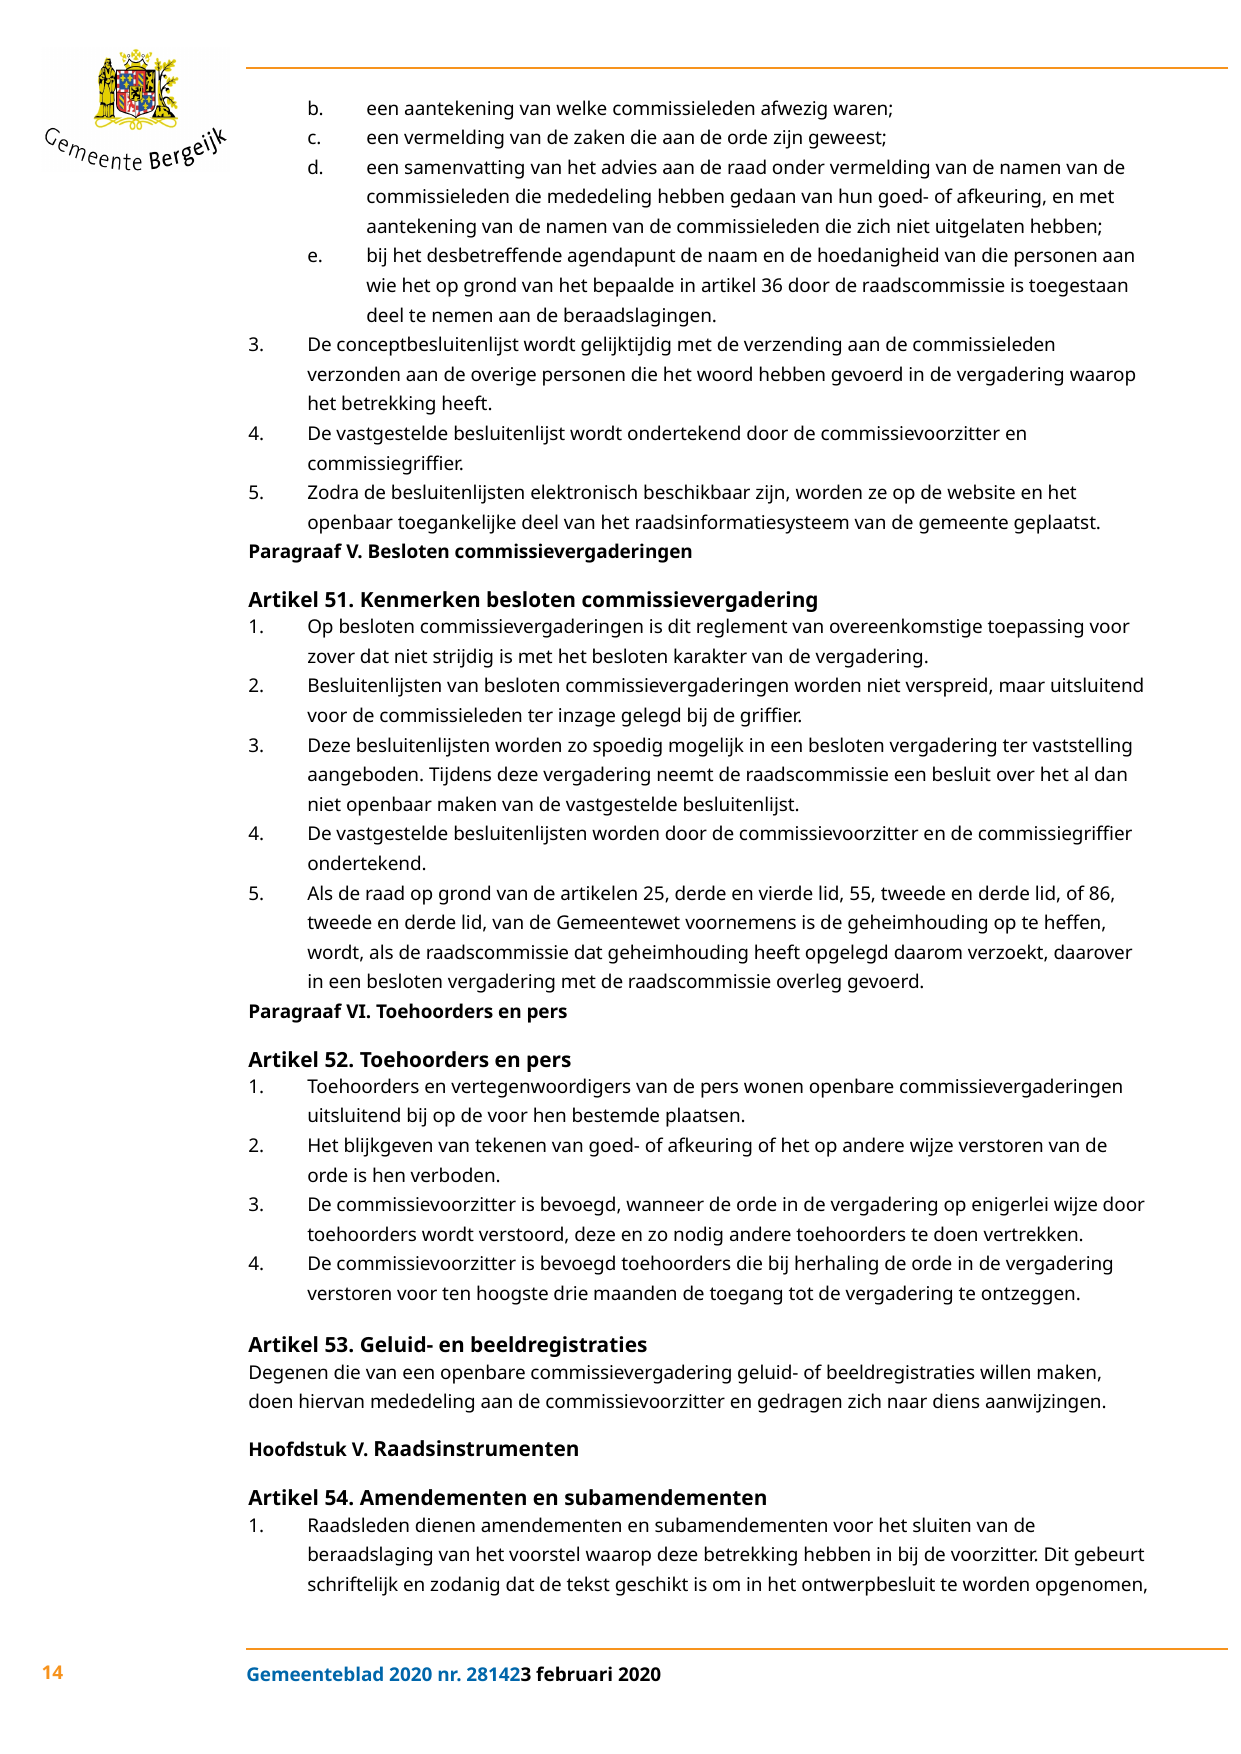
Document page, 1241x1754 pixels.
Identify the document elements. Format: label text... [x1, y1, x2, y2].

list bij het desbetreffende agendapunt de naam en de hoedanigheid van die personen aan wie het op grond van het bepaalde in artikel 36 door de raadscommissie is toegestaan deel te nemen aan de beraadslagingen. [307, 243, 1152, 328]
list De commissievoorzitter is bevoegd toehoorders die bij herhaling de orde in de vergadering verstoren voor ten hoogste drie maanden de toegang tot de vergadering te ontzeggen. [248, 1251, 1152, 1306]
list Als de raad op grond van de artikelen 25, derde en vierde lid, 55, tweede en derde lid, of 86, tweede en derde lid, van de Gemeentewet voornemens is de geheimhouding op te heffen, wordt, als de raadscommissie dat geheimhouding heeft opgelegd daarom verzoekt, daarover in een besloten vergadering met de raadscommissie overleg gevoerd. [248, 880, 1152, 994]
picture [41, 47, 231, 172]
list De conceptbesluitenlijst wordt gelijktijdig met de verzending aan de commissieleden verzonden aan de overige personen die het woord hebben gevoerd in de vergadering waarop het betrekking heeft. [248, 331, 1152, 416]
list De commissievoorzitter is bevoegd, wanneer de orde in de vergadering op enigerlei wijze door toehoorders wordt verstoord, deze en zo nodig andere toehoorders te doen vertrekken. [248, 1191, 1152, 1247]
list Besluitenlijsten van besloten commissievergaderingen worden niet verspreid, maar uitsluitend voor de commissieleden ter inzage gelegd bij de griffier. [248, 673, 1152, 728]
list De vastgestelde besluitenlijst wordt ondertekend door de commissievoorzitter en commissiegriffier. [248, 420, 1152, 476]
text Artikel 51. Kenmerken besloten commissievergadering [248, 585, 1152, 613]
list Het blijkgeven van tekenen van goed- of afkeuring of het op andere wijze verstoren van de orde is hen verboden. [248, 1132, 1152, 1188]
text Hoofdstuk V. Raadsinstrumenten [248, 1434, 1152, 1463]
list Op besloten commissievergaderingen is dit reglement van overeenkomstige toepassing voor zover dat niet strijdig is met het besloten karakter van de vergadering. [248, 613, 1152, 669]
list Toehoorders en vertegenwoordigers van de pers wonen openbare commissievergaderingen uitsluitend bij op de voor hen bestemde plaatsen. [248, 1073, 1152, 1128]
text Artikel 54. Amendementen en subamendementen [248, 1483, 1152, 1512]
list een aantekening van welke commissieleden afwezig waren; [307, 95, 1152, 121]
list Raadsleden dienen amendementen en subamendementen voor het sluiten van de beraadslaging van het voorstel waarop deze betrekking hebben in bij de voorzitter. Dit gebeurt schriftelijk en zodanig dat de tekst geschikt is om in het ontwerpbesluit te worden opgenomen, [248, 1512, 1152, 1597]
list De vastgestelde besluitenlijsten worden door de commissievoorzitter en de commissiegriffier ondertekend. [248, 821, 1152, 876]
list een samenvatting van het advies aan de raad onder vermelding van de namen van de commissieleden die mededeling hebben gedaan van hun goed- of afkeuring, en met aantekening van de namen van de commissieleden die zich niet uitgelaten hebben; [307, 154, 1152, 239]
list Deze besluitenlijsten worden zo spoedig mogelijk in een besloten vergadering ter vaststelling aangeboden. Tijdens deze vergadering neemt de raadscommissie een besluit over het al dan niet openbaar maken van de vastgestelde besluitenlijst. [248, 732, 1152, 817]
list Zodra de besluitenlijsten elektronisch beschikbaar zijn, worden ze op de website en het openbaar toegankelijke deel van het raadsinformatiesysteem van de gemeente geplaatst. [248, 479, 1152, 535]
text Degenen die van een openbare commissievergadering geluid- of beeldregistraties willen maken, doen hiervan mededeling aan de commissievoorzitter en gedragen zich naar diens aanwijzingen. [248, 1359, 1152, 1414]
list een vermelding van de zaken die aan de orde zijn geweest; [307, 124, 1152, 150]
text Paragraaf V. Besloten commissievergaderingen [248, 538, 1152, 564]
text Artikel 52. Toehoorders en pers [248, 1045, 1152, 1073]
text Artikel 53. Geluid- en beeldregistraties [248, 1331, 1152, 1359]
text Paragraaf VI. Toehoorders en pers [248, 998, 1152, 1024]
